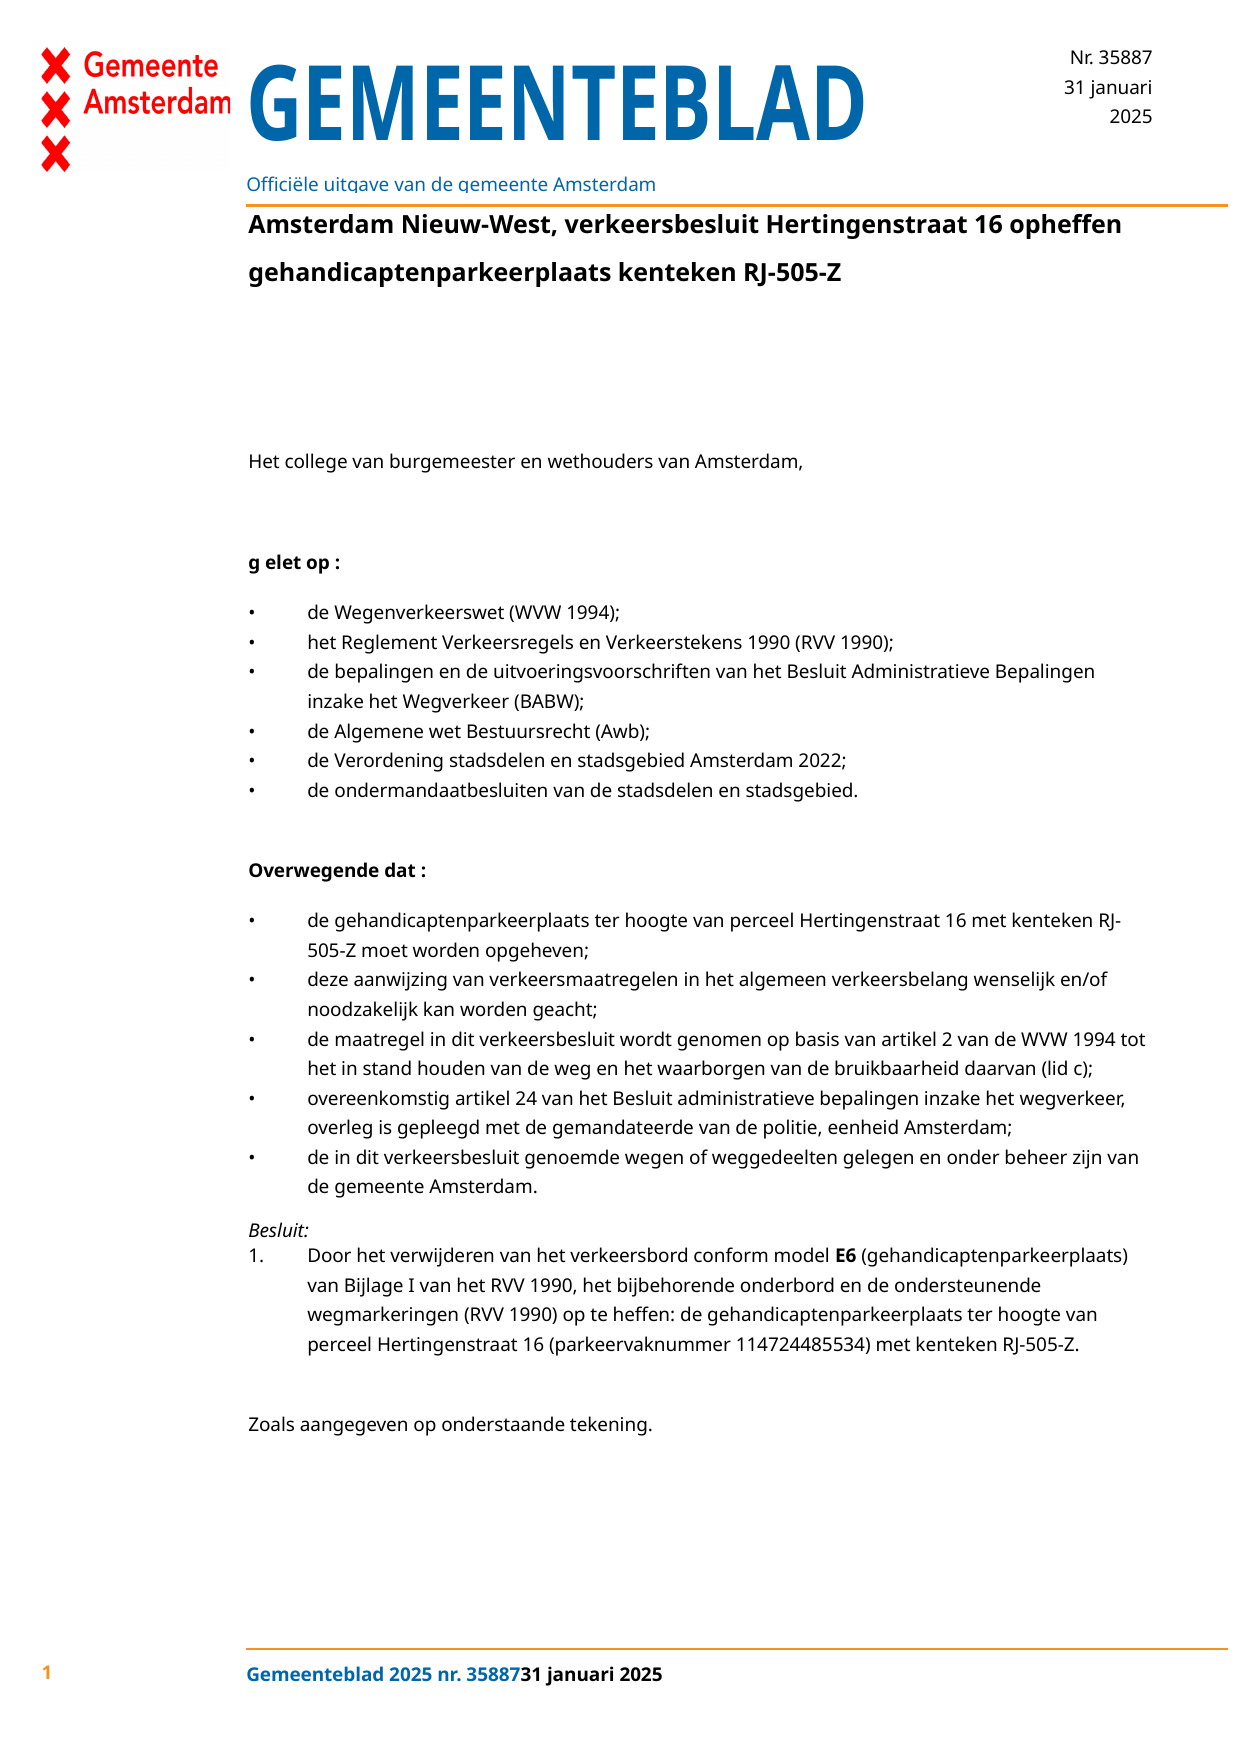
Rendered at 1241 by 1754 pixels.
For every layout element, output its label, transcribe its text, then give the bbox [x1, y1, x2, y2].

list de bepalingen en de uitvoeringsvoorschriften van het Besluit Administratieve Bepalingen inzake het Wegverkeer (BABW); [248, 659, 1152, 714]
list de Wegenverkeerswet (WVW 1994); [248, 599, 1152, 625]
list de Algemene wet Bestuursrecht (Awb); [248, 718, 1152, 743]
list de gehandicaptenparkeerplaats ter hoogte van perceel Hertingenstraat 16 met kenteken RJ-505-Z moet worden opgeheven; [248, 907, 1152, 963]
list de ondermandaatbesluiten van de stadsdelen en stadsgebied. [248, 777, 1152, 803]
list de Verordening stadsdelen en stadsgebied Amsterdam 2022; [248, 747, 1152, 773]
list overeenkomstig artikel 24 van het Besluit administratieve bepalingen inzake het wegverkeer, overleg is gepleegd met de gemandateerde van de politie, eenheid Amsterdam; [248, 1085, 1152, 1140]
text Zoals aangegeven op onderstaande tekening. [248, 1411, 1152, 1437]
text Besluit: [248, 1217, 1152, 1242]
text Amsterdam Nieuw-West, verkeersbesluit Hertingenstraat 16 opheffen gehandicaptenparkeerplaats kenteken RJ-505-Z [248, 207, 1152, 288]
list het Reglement Verkeersregels en Verkeerstekens 1990 (RVV 1990); [248, 629, 1152, 655]
list Door het verwijderen van het verkeersbord conform model E6 (gehandicaptenparkeerplaats) van Bijlage I van het RVV 1990, het bijbehorende onderbord en de ondersteunende wegmarkeringen (RVV 1990) op te heffen: de gehandicaptenparkeerplaats ter hoogte van perceel Hertingenstraat 16 (parkeervaknummer 114724485534) met kenteken RJ-505-Z. [248, 1242, 1152, 1357]
text Het college van burgemeester en wethouders van Amsterdam, [248, 448, 1152, 474]
picture [41, 47, 231, 172]
text Overwegende dat : [248, 857, 1152, 883]
list de maatregel in dit verkeersbesluit wordt genomen op basis van artikel 2 van de WVW 1994 tot het in stand houden van de weg en het waarborgen van de bruikbaarheid daarvan (lid c); [248, 1026, 1152, 1081]
list deze aanwijzing van verkeersmaatregelen in het algemeen verkeersbelang wenselijk en/of noodzakelijk kan worden geacht; [248, 967, 1152, 1022]
list de in dit verkeersbesluit genoemde wegen of weggedeelten gelegen en onder beheer zijn van de gemeente Amsterdam. [248, 1144, 1152, 1199]
text g elet op : [248, 549, 1152, 575]
